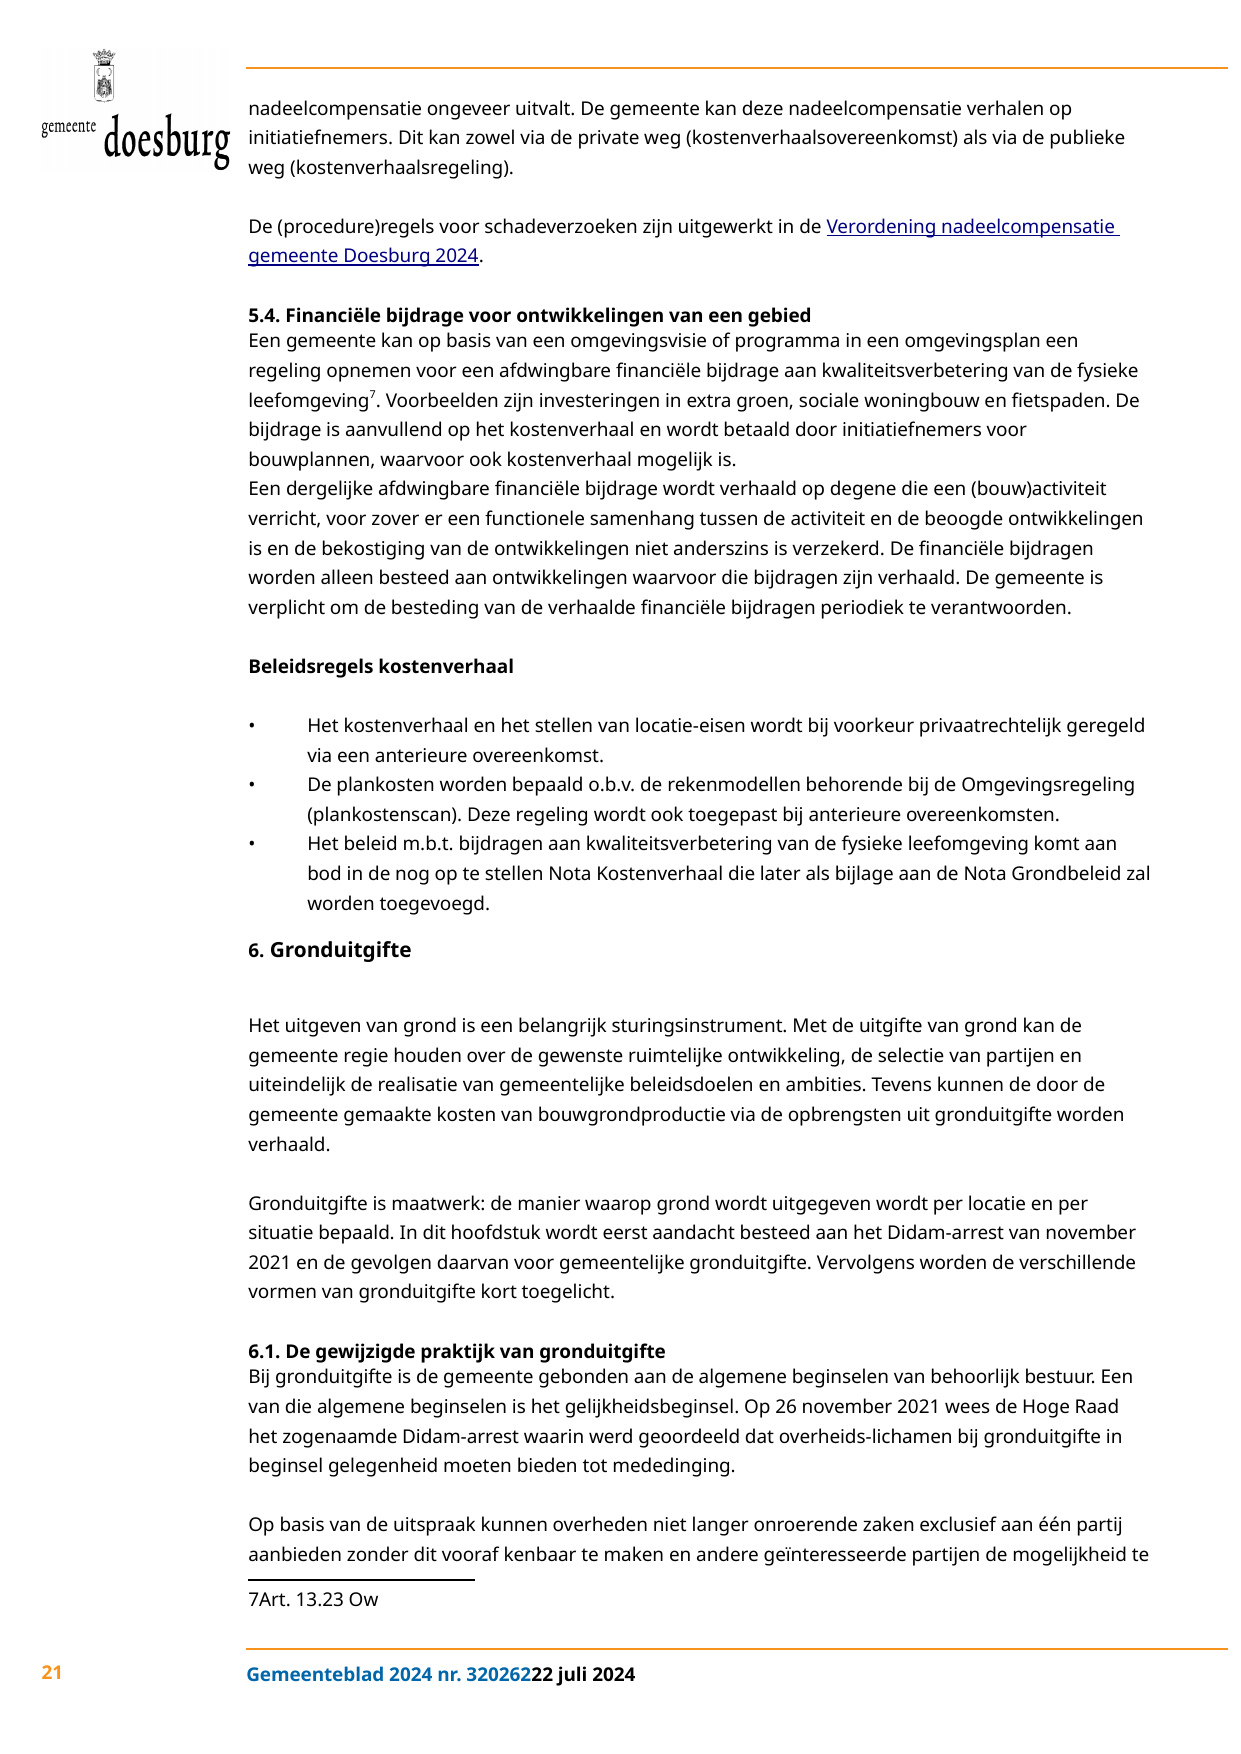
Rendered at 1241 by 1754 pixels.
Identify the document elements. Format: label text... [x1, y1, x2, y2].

text Gronduitgifte is maatwerk: de manier waarop grond wordt uitgegeven wordt per locatie en per situatie bepaald. In dit hoofdstuk wordt eerst aandacht besteed aan het Didam-arrest van november 2021 en de gevolgen daarvan voor gemeentelijke gronduitgifte. Vervolgens worden de verschillende vormen van gronduitgifte kort toegelicht. [248, 1190, 1152, 1304]
text 6. Gronduitgifte [248, 935, 1152, 963]
text 5.4. Financiële bijdrage voor ontwikkelingen van een gebied [248, 302, 1152, 328]
text De (procedure)regels voor schadeverzoeken zijn uitgewerkt in de Verordening nadeelcompensatie gemeente Doesburg 2024. [248, 213, 1152, 268]
text 6.1. De gewijzigde praktijk van gronduitgifte [248, 1338, 1152, 1364]
text Bij gronduitgifte is de gemeente gebonden aan de algemene beginselen van behoorlijk bestuur. Een van die algemene beginselen is het gelijkheidsbeginsel. Op 26 november 2021 wees de Hoge Raad het zogenaamde Didam-arrest waarin werd geoordeeld dat overheids-lichamen bij gronduitgifte in beginsel gelegenheid moeten bieden tot mededinging. [248, 1364, 1152, 1478]
text Een gemeente kan op basis van een omgevingsvisie of programma in een omgevingsplan een regeling opnemen voor een afdwingbare financiële bijdrage aan kwaliteitsverbetering van de fysieke leefomgeving. Voorbeelden zijn investeringen in extra groen, sociale woningbouw en fietspaden. De bijdrage is aanvullend op het kostenverhaal en wordt betaald door initiatiefnemers voor bouwplannen, waarvoor ook kostenverhaal mogelijk is. [248, 328, 1152, 472]
text Op basis van de uitspraak kunnen overheden niet langer onroerende zaken exclusief aan één partij aanbieden zonder dit vooraf kenbaar te maken en andere geïnteresseerde partijen de mogelijkheid te [248, 1512, 1152, 1567]
table_header Beleidsregels kostenverhaal Het kostenverhaal en het stellen van locatie-eisen wordt bij voorkeur privaatrechtelijk geregeld via een anterieure overeenkomst. De plankosten worden bepaald o.b.v. de rekenmodellen behorende bij de Omgevingsregeling (plankostenscan). Deze regeling wordt ook toegepast bij anterieure overeenkomsten. Het beleid m.b.t. bijdragen aan kwaliteitsverbetering van de fysieke leefomgeving komt aan bod in de nog op te stellen Nota Kostenverhaal die later als bijlage aan de Nota Grondbeleid zal worden toegevoegd. [248, 653, 1152, 916]
text Het uitgeven van grond is een belangrijk sturingsinstrument. Met de uitgifte van grond kan de gemeente regie houden over de gewenste ruimtelijke ontwikkeling, de selectie van partijen en uiteindelijk de realisatie van gemeentelijke beleidsdoelen en ambities. Tevens kunnen de door de gemeente gemaakte kosten van bouwgrondproductie via de opbrengsten uit gronduitgifte worden verhaald. [248, 1012, 1152, 1157]
text nadeelcompensatie ongeveer uitvalt. De gemeente kan deze nadeelcompensatie verhalen op initiatiefnemers. Dit kan zowel via de private weg (kostenverhaalsovereenkomst) als via de publieke weg (kostenverhaalsregeling). [248, 95, 1152, 180]
text Een dergelijke afdwingbare financiële bijdrage wordt verhaald op degene die een (bouw)activiteit verricht, voor zover er een functionele samenhang tussen de activiteit en de beoogde ontwikkelingen is en de bekostiging van de ontwikkelingen niet anderszins is verzekerd. De financiële bijdragen worden alleen besteed aan ontwikkelingen waarvoor die bijdragen zijn verhaald. De gemeente is verplicht om de besteding van de verhaalde financiële bijdragen periodiek te verantwoorden. [248, 476, 1152, 619]
picture [41, 47, 231, 172]
text Art. 13.23 Ow [248, 1586, 1152, 1612]
